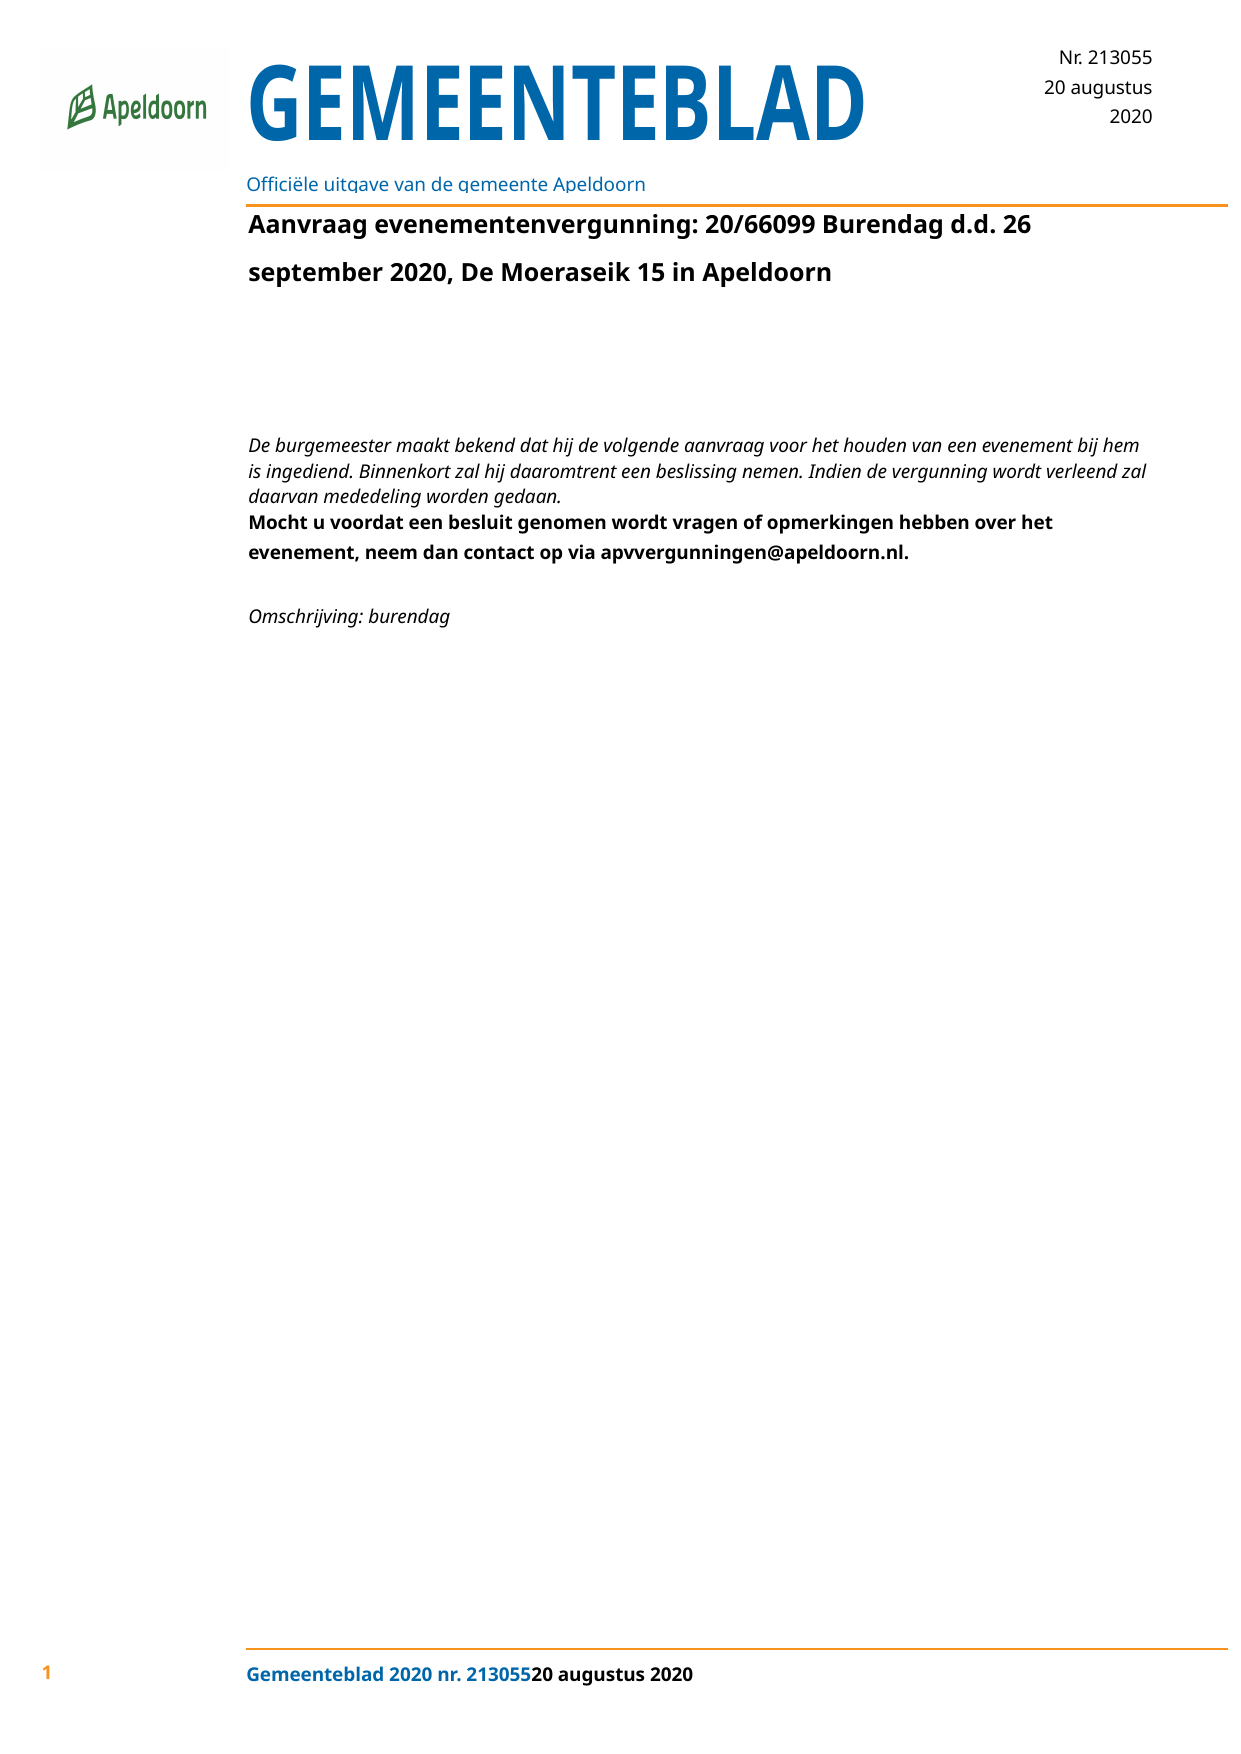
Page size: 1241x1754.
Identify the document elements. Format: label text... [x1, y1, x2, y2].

text Omschrijving: burendag [248, 603, 1152, 629]
text Mocht u voordat een besluit genomen wordt vragen of opmerkingen hebben over het evenement, neem dan contact op via apvvergunningen@apeldoorn.nl. [248, 509, 1152, 565]
picture [41, 47, 231, 172]
text De burgemeester maakt bekend dat hij de volgende aanvraag voor het houden van een evenement bij hem is ingediend. Binnenkort zal hij daaromtrent een beslissing nemen. Indien de vergunning wordt verleend zal daarvan mededeling worden gedaan. [248, 432, 1152, 509]
text Aanvraag evenementenvergunning: 20/66099 Burendag d.d. 26 september 2020, De Moeraseik 15 in Apeldoorn [248, 207, 1152, 288]
